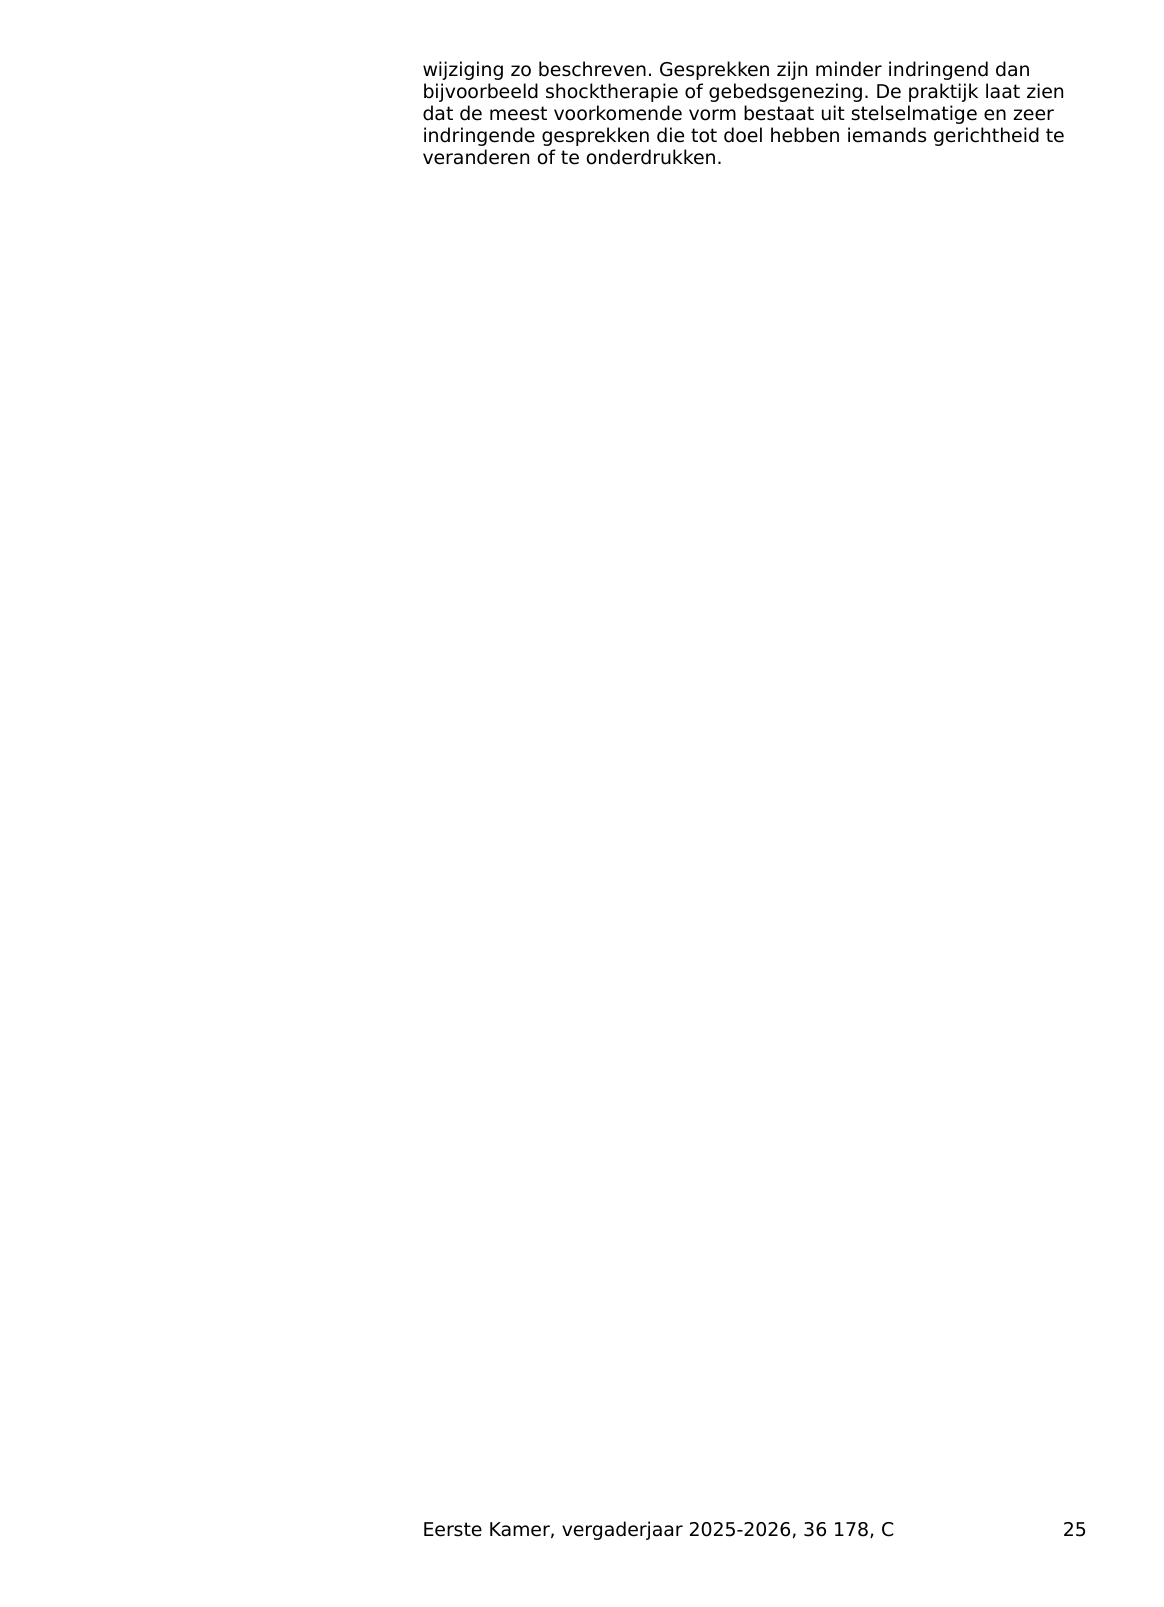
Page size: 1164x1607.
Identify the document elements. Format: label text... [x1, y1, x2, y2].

text wijziging zo beschreven. Gesprekken zijn minder indringend dan bijvoorbeeld shocktherapie of gebedsgenezing. De praktijk laat zien dat de meest voorkomende vorm bestaat uit stelselmatige en zeer indringende gesprekken die tot doel hebben iemands gerichtheid te veranderen of te onderdrukken. [422, 59, 1087, 169]
